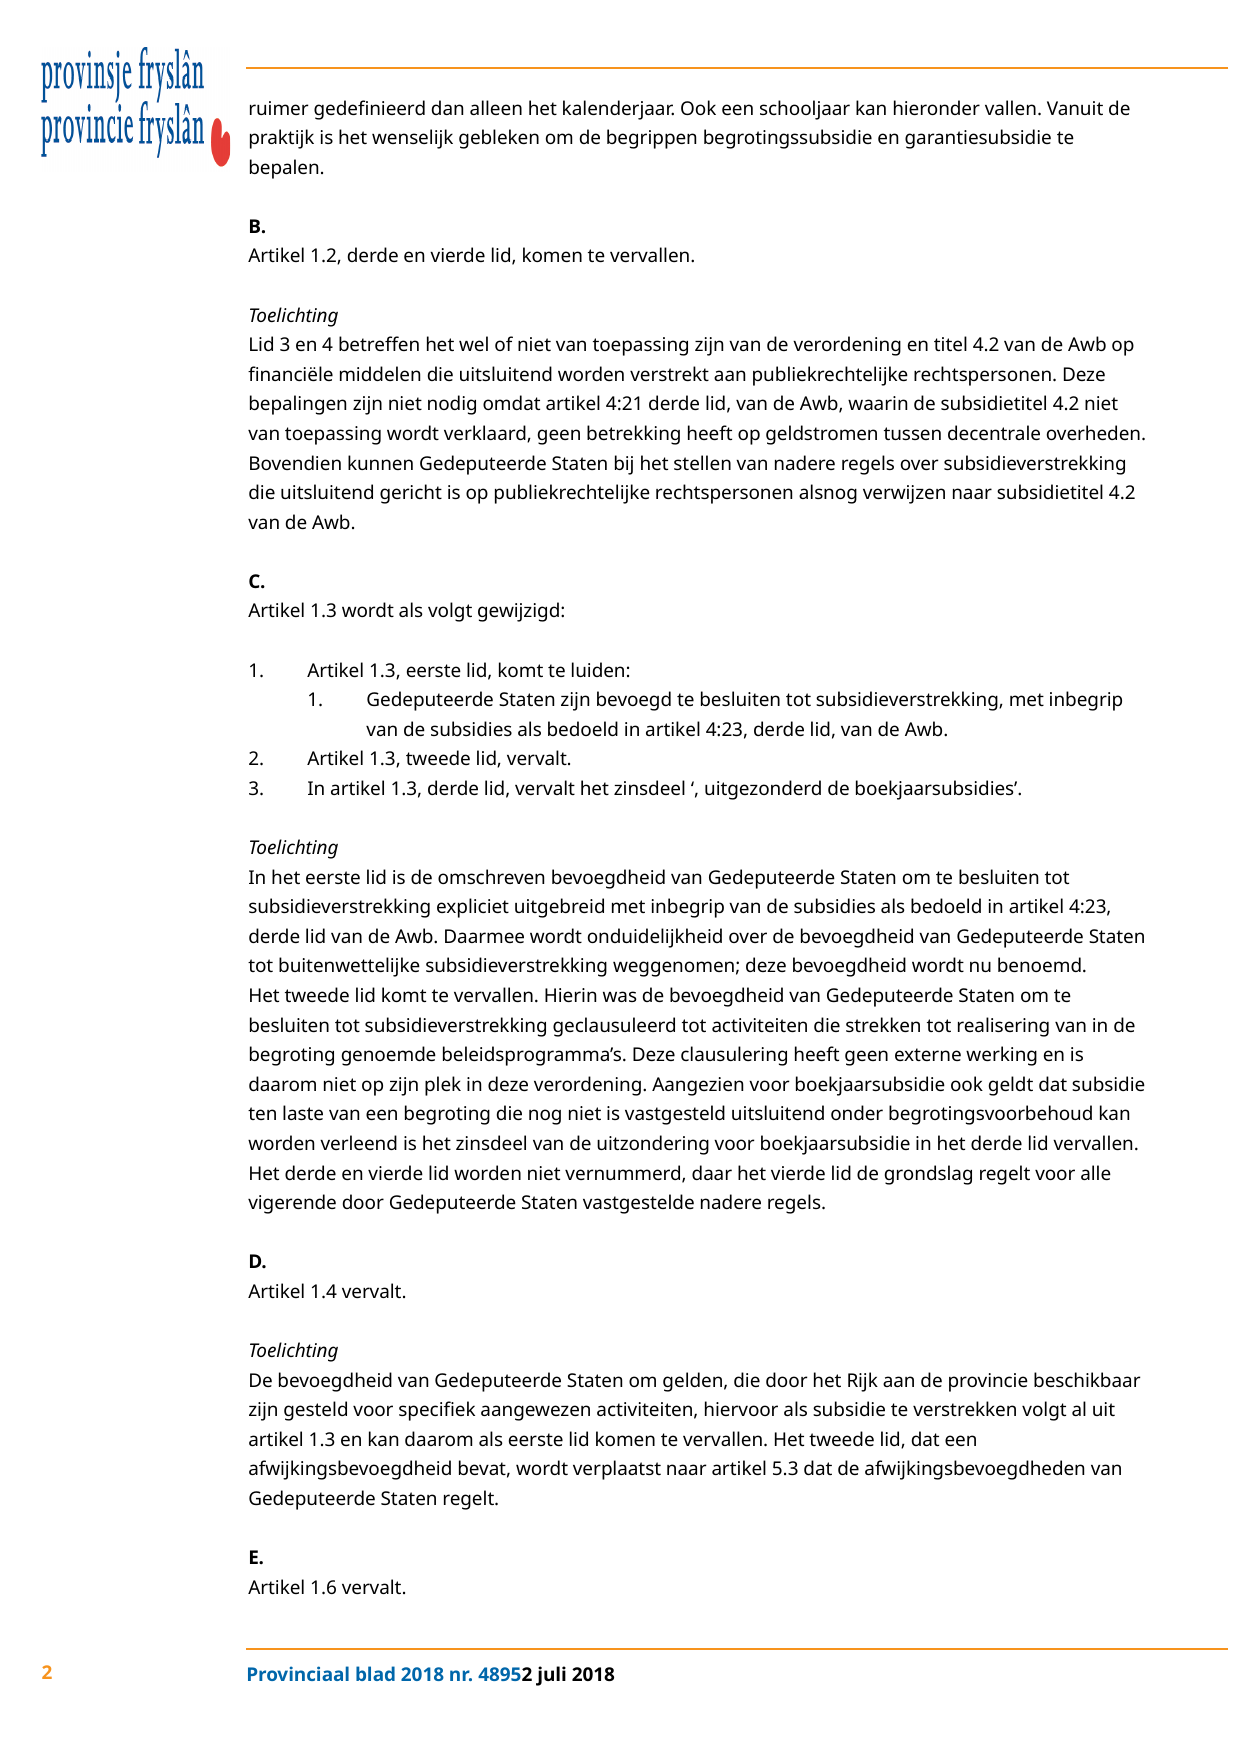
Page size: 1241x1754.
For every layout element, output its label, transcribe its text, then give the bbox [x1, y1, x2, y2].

text Artikel 1.6 vervalt. [248, 1574, 1152, 1600]
text Artikel 1.4 vervalt. [248, 1278, 1152, 1304]
text Artikel 1.2, derde en vierde lid, komen te vervallen. [248, 243, 1152, 268]
text In het eerste lid is de omschreven bevoegdheid van Gedeputeerde Staten om te besluiten tot subsidieverstrekking expliciet uitgebreid met inbegrip van de subsidies als bedoeld in artikel 4:23, derde lid van de Awb. Daarmee wordt onduidelijkheid over de bevoegdheid van Gedeputeerde Staten tot buitenwettelijke subsidieverstrekking weggenomen; deze bevoegdheid wordt nu benoemd. [248, 864, 1152, 978]
text E. [248, 1544, 1152, 1570]
text De bevoegdheid van Gedeputeerde Staten om gelden, die door het Rijk aan de provincie beschikbaar zijn gesteld voor specifiek aangewezen activiteiten, hiervoor als subsidie te verstrekken volgt al uit artikel 1.3 en kan daarom als eerste lid komen te vervallen. Het tweede lid, dat een afwijkingsbevoegdheid bevat, wordt verplaatst naar artikel 5.3 dat de afwijkingsbevoegdheden van Gedeputeerde Staten regelt. [248, 1367, 1152, 1511]
text Het tweede lid komt te vervallen. Hierin was de bevoegdheid van Gedeputeerde Staten om te besluiten tot subsidieverstrekking geclausuleerd tot activiteiten die strekken tot realisering van in de begroting genoemde beleidsprogramma’s. Deze clausulering heeft geen externe werking en is daarom niet op zijn plek in deze verordening. Aangezien voor boekjaarsubsidie ook geldt dat subsidie ten laste van een begroting die nog niet is vastgesteld uitsluitend onder begrotingsvoorbehoud kan worden verleend is het zinsdeel van de uitzondering voor boekjaarsubsidie in het derde lid vervallen. Het derde en vierde lid worden niet vernummerd, daar het vierde lid de grondslag regelt voor alle vigerende door Gedeputeerde Staten vastgestelde nadere regels. [248, 982, 1152, 1215]
list Artikel 1.3, tweede lid, vervalt. [248, 746, 1152, 771]
text D. [248, 1248, 1152, 1274]
text B. [248, 213, 1152, 239]
text Toelichting [248, 834, 1152, 860]
text Toelichting [248, 1337, 1152, 1363]
text C. [248, 568, 1152, 594]
text Artikel 1.3 wordt als volgt gewijzigd: [248, 598, 1152, 623]
picture [41, 47, 231, 172]
list In artikel 1.3, derde lid, vervalt het zinsdeel ‘, uitgezonderd de boekjaarsubsidies’. [248, 775, 1152, 801]
list Gedeputeerde Staten zijn bevoegd te besluiten tot subsidieverstrekking, met inbegrip van de subsidies als bedoeld in artikel 4:23, derde lid, van de Awb. [307, 686, 1152, 742]
text Lid 3 en 4 betreffen het wel of niet van toepassing zijn van de verordening en titel 4.2 van de Awb op financiële middelen die uitsluitend worden verstrekt aan publiekrechtelijke rechtspersonen. Deze bepalingen zijn niet nodig omdat artikel 4:21 derde lid, van de Awb, waarin de subsidietitel 4.2 niet van toepassing wordt verklaard, geen betrekking heeft op geldstromen tussen decentrale overheden. Bovendien kunnen Gedeputeerde Staten bij het stellen van nadere regels over subsidieverstrekking die uitsluitend gericht is op publiekrechtelijke rechtspersonen alsnog verwijzen naar subsidietitel 4.2 van de Awb. [248, 331, 1152, 535]
text ruimer gedefinieerd dan alleen het kalenderjaar. Ook een schooljaar kan hieronder vallen. Vanuit de praktijk is het wenselijk gebleken om de begrippen begrotingssubsidie en garantiesubsidie te bepalen. [248, 95, 1152, 180]
list Artikel 1.3, eerste lid, komt te luiden: [248, 657, 1152, 683]
text Toelichting [248, 302, 1152, 328]
